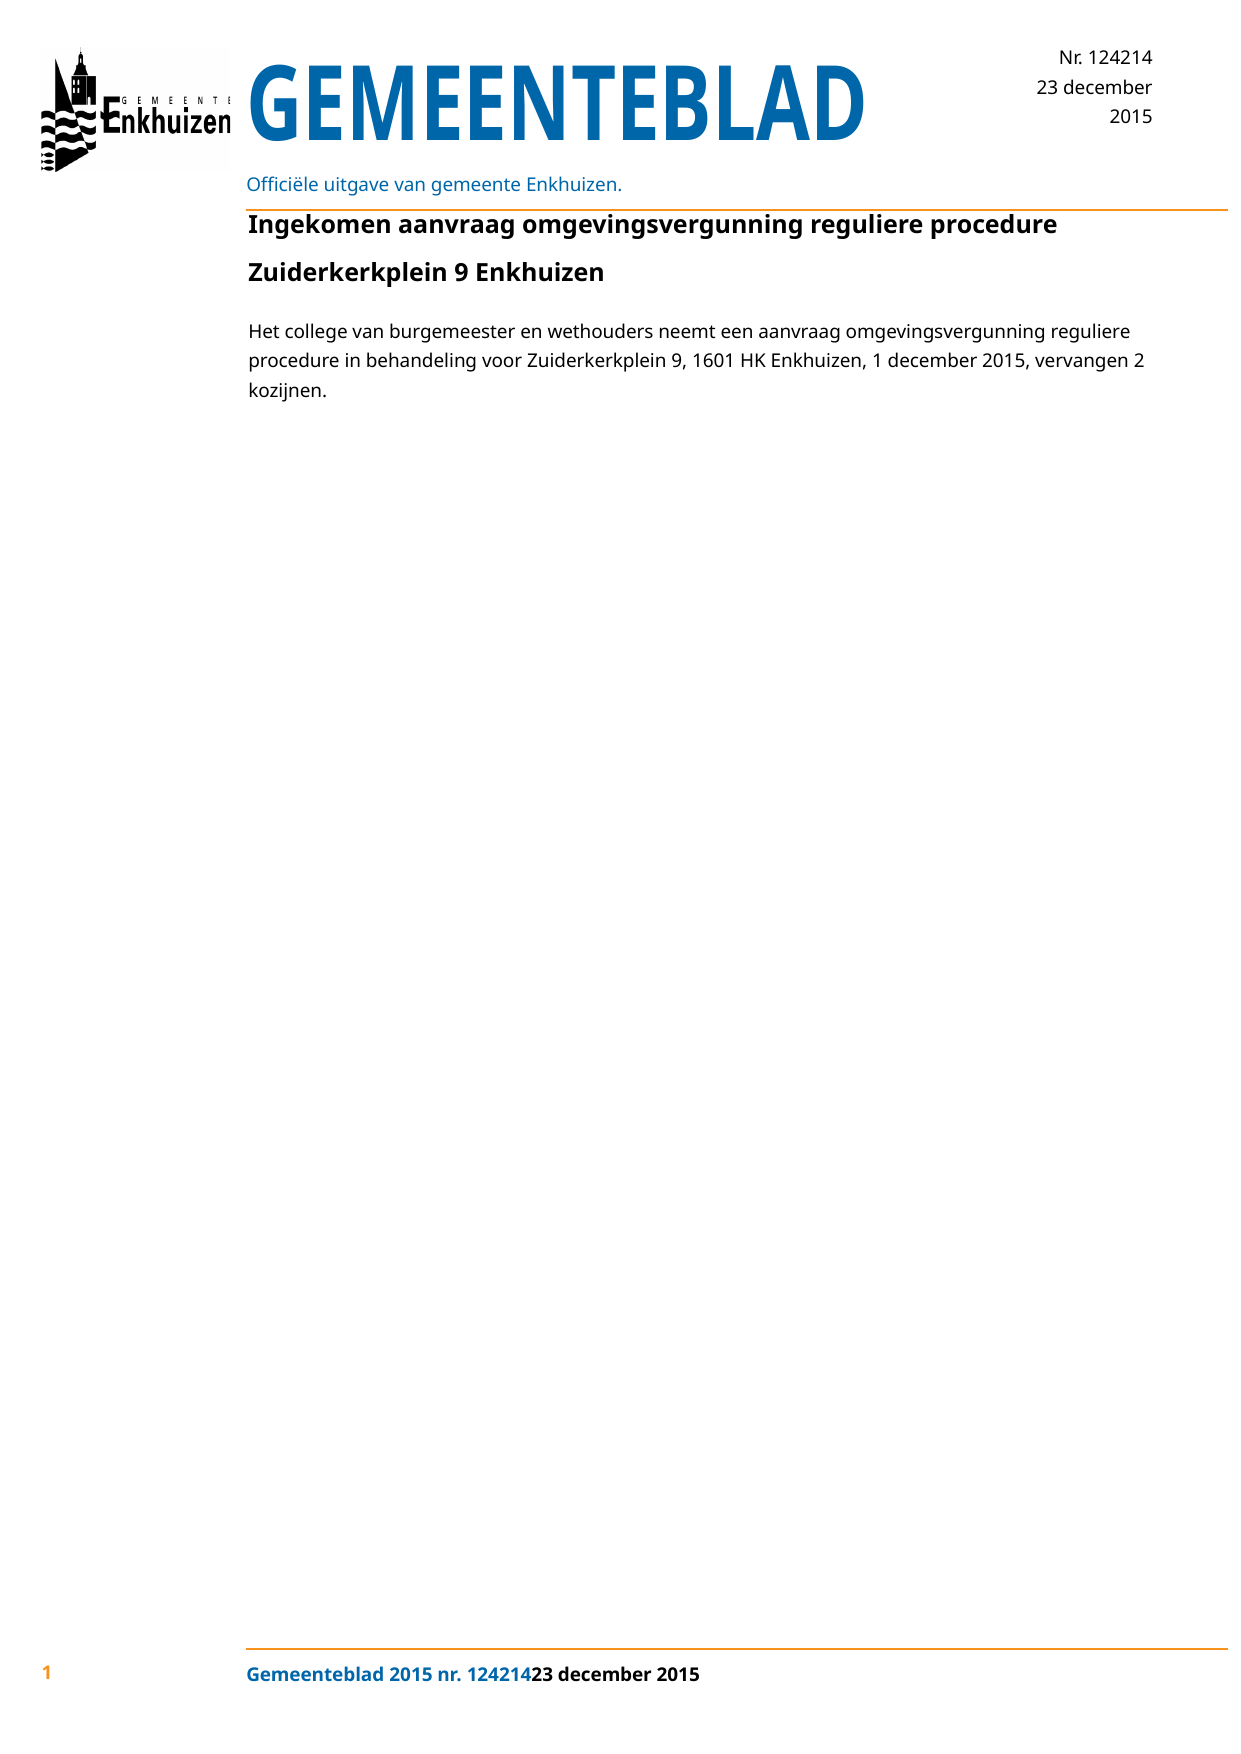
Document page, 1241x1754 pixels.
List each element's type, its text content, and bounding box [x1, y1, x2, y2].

picture [41, 47, 231, 172]
text Het college van burgemeester en wethouders neemt een aanvraag omgevingsvergunning reguliere procedure in behandeling voor Zuiderkerkplein 9, 1601 HK Enkhuizen, 1 december 2015, vervangen 2 kozijnen. [248, 318, 1152, 403]
text Ingekomen aanvraag omgevingsvergunning reguliere procedure Zuiderkerkplein 9 Enkhuizen [248, 211, 1152, 288]
